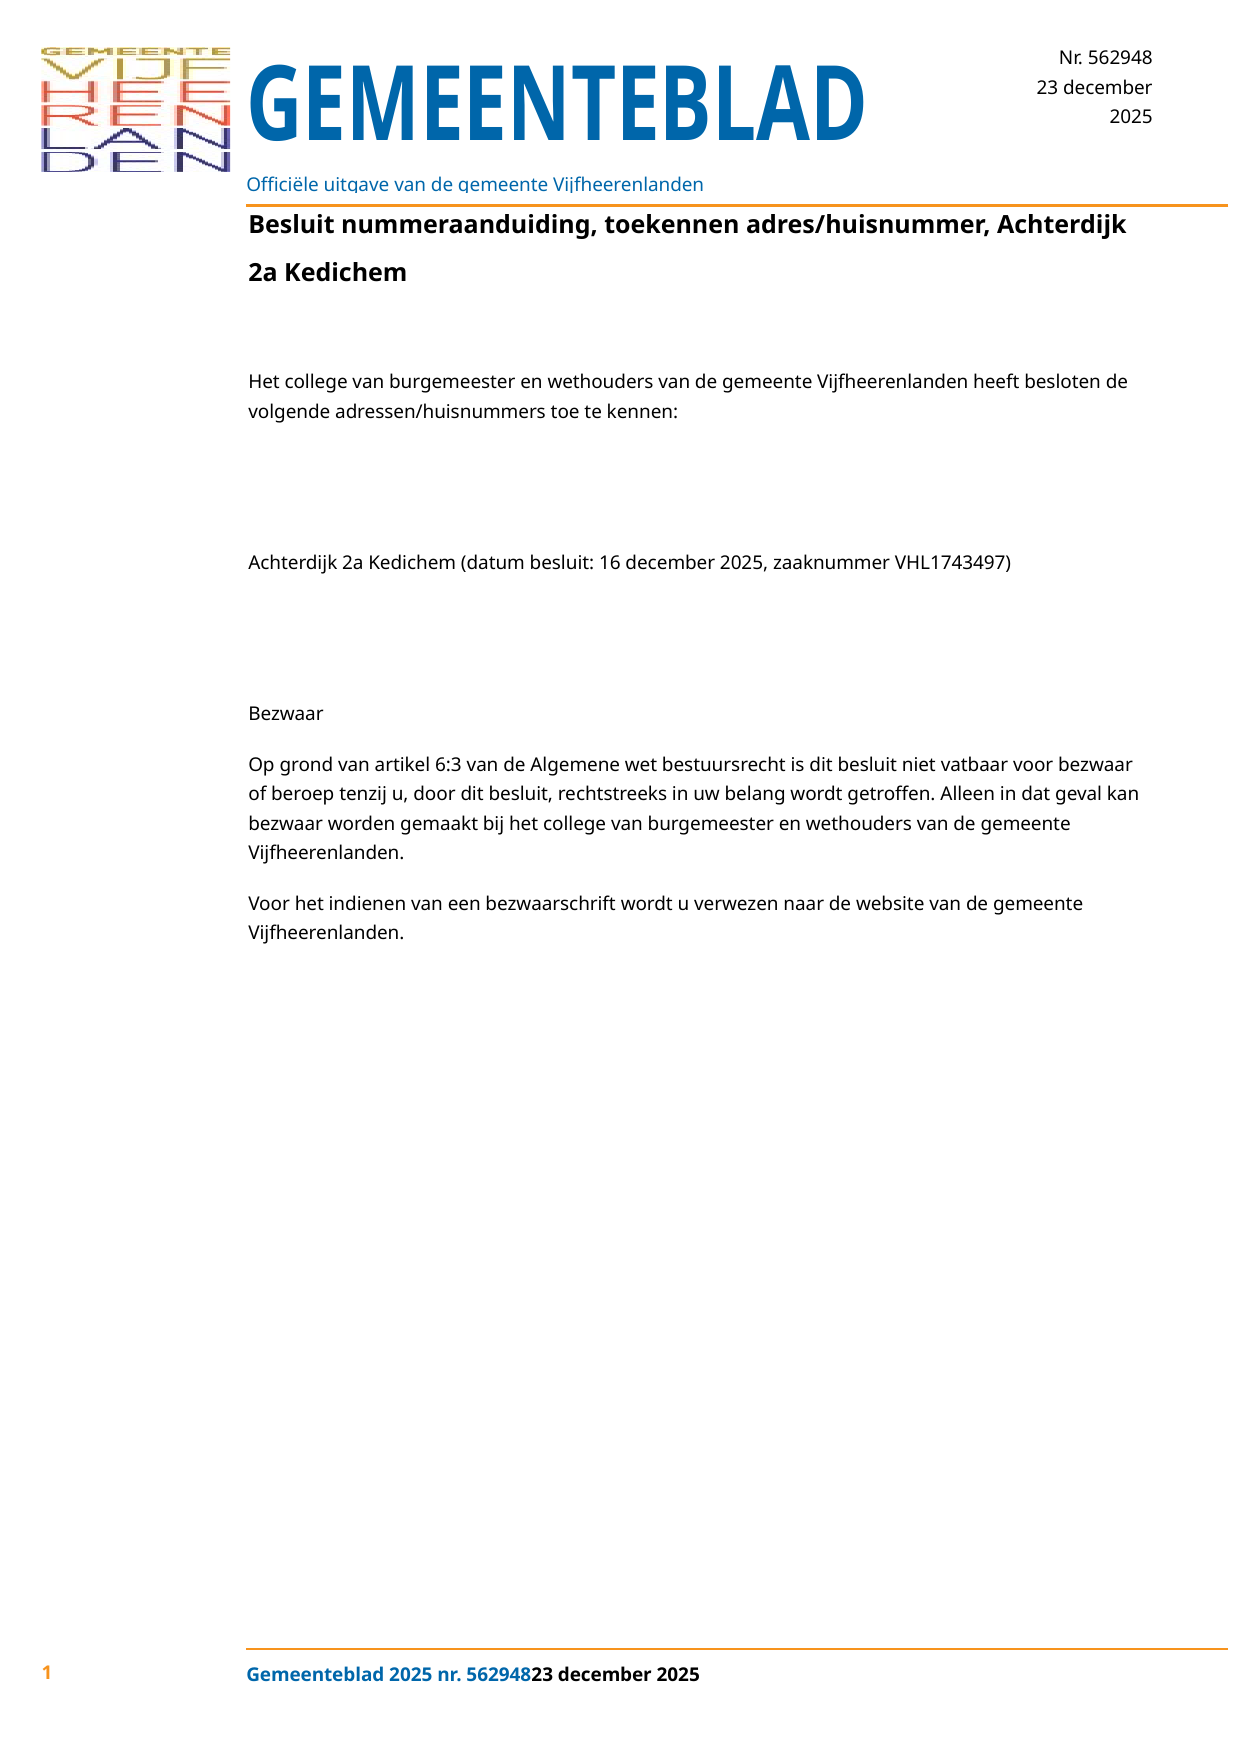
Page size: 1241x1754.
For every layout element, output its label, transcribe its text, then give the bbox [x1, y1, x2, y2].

text Bezwaar [248, 700, 1152, 726]
picture [41, 47, 231, 172]
text Het college van burgemeester en wethouders van de gemeente Vijfheerenlanden heeft besloten de volgende adressen/huisnummers toe te kennen: [248, 368, 1152, 424]
text Op grond van artikel 6:3 van de Algemene wet bestuursrecht is dit besluit niet vatbaar voor bezwaar of beroep tenzij u, door dit besluit, rechtstreeks in uw belang wordt getroffen. Alleen in dat geval kan bezwaar worden gemaakt bij het college van burgemeester en wethouders van de gemeente Vijfheerenlanden. [248, 751, 1152, 865]
text Besluit nummeraanduiding, toekennen adres/huisnummer, Achterdijk 2a Kedichem [248, 207, 1152, 288]
text Voor het indienen van een bezwaarschrift wordt u verwezen naar de website van de gemeente Vijfheerenlanden. [248, 890, 1152, 945]
text Achterdijk 2a Kedichem (datum besluit: 16 december 2025, zaaknummer VHL1743497) [248, 549, 1152, 575]
